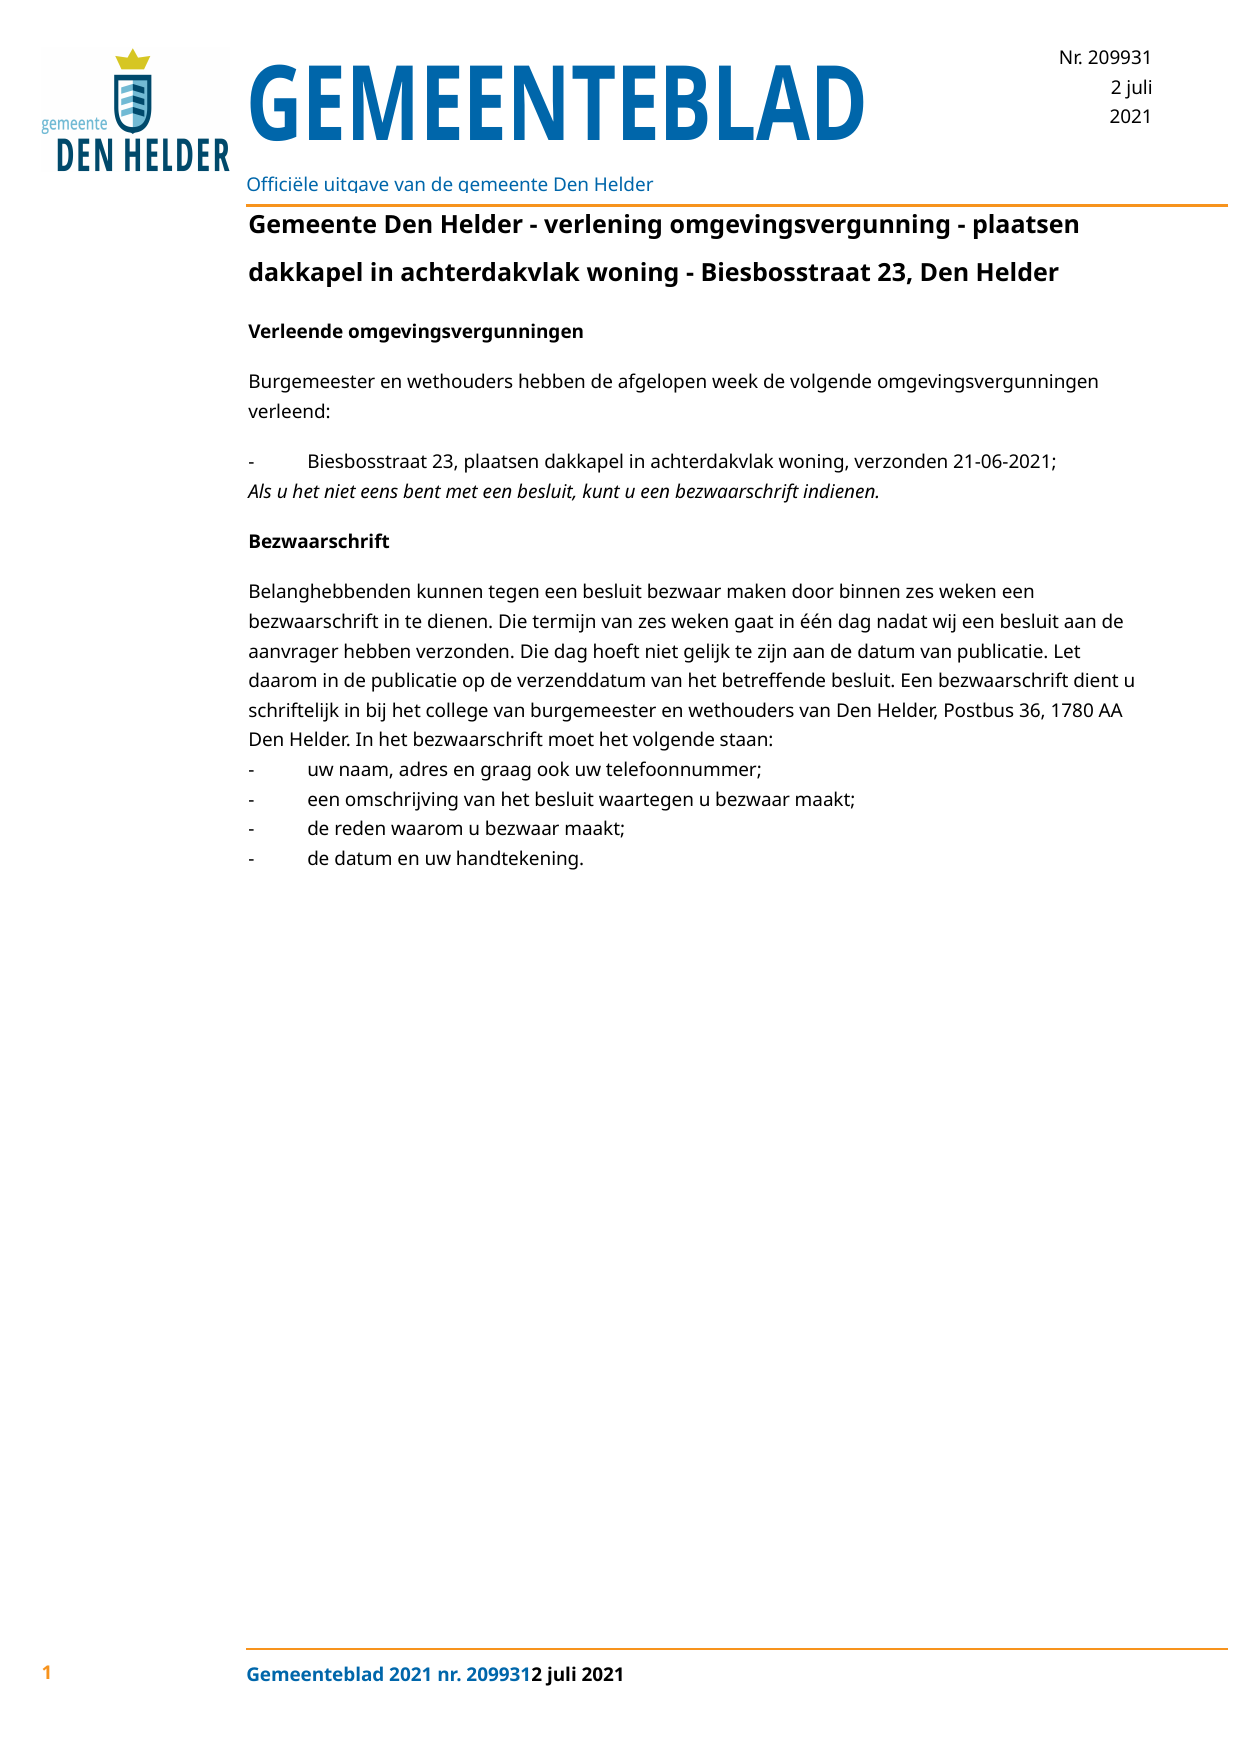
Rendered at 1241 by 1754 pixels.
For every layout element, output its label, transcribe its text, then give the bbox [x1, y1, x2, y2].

text Als u het niet eens bent met een besluit, kunt u een bezwaarschrift indienen. [248, 478, 1152, 504]
text Gemeente Den Helder - verlening omgevingsvergunning - plaatsen dakkapel in achterdakvlak woning - Biesbosstraat 23, Den Helder [248, 207, 1152, 288]
text Verleende omgevingsvergunningen [248, 318, 1152, 344]
text Bezwaarschrift [248, 528, 1152, 554]
picture [182, 144, 187, 165]
list de datum en uw handtekening. [248, 845, 1152, 871]
picture [130, 157, 135, 172]
picture [100, 154, 106, 172]
text Burgemeester en wethouders hebben de afgelopen week de volgende omgevingsvergunningen verleend: [248, 368, 1152, 424]
text Belanghebbenden kunnen tegen een besluit bezwaar maken door binnen zes weken een bezwaarschrift in te dienen. Die termijn van zes weken gaat in één dag nadat wij een besluit aan de aanvrager hebben verzonden. Die dag hoeft niet gelijk te zijn aan de datum van publicatie. Let daarom in de publicatie op de verzenddatum van het betreffende besluit. Een bezwaarschrift dient u schriftelijk in bij het college van burgemeester en wethouders van Den Helder, Postbus 36, 1780 AA Den Helder. In het bezwaarschrift moet het volgende staan: [248, 579, 1152, 752]
list Biesbosstraat 23, plaatsen dakkapel in achterdakvlak woning, verzonden 21-06-2021; [248, 448, 1152, 474]
picture [63, 144, 68, 165]
picture [220, 160, 224, 172]
list een omschrijving van het besluit waartegen u bezwaar maakt; [248, 786, 1152, 812]
list uw naam, adres en graag ook uw telefoonnummer; [248, 756, 1152, 782]
list de reden waarom u bezwaar maakt; [248, 815, 1152, 841]
picture [41, 47, 231, 172]
